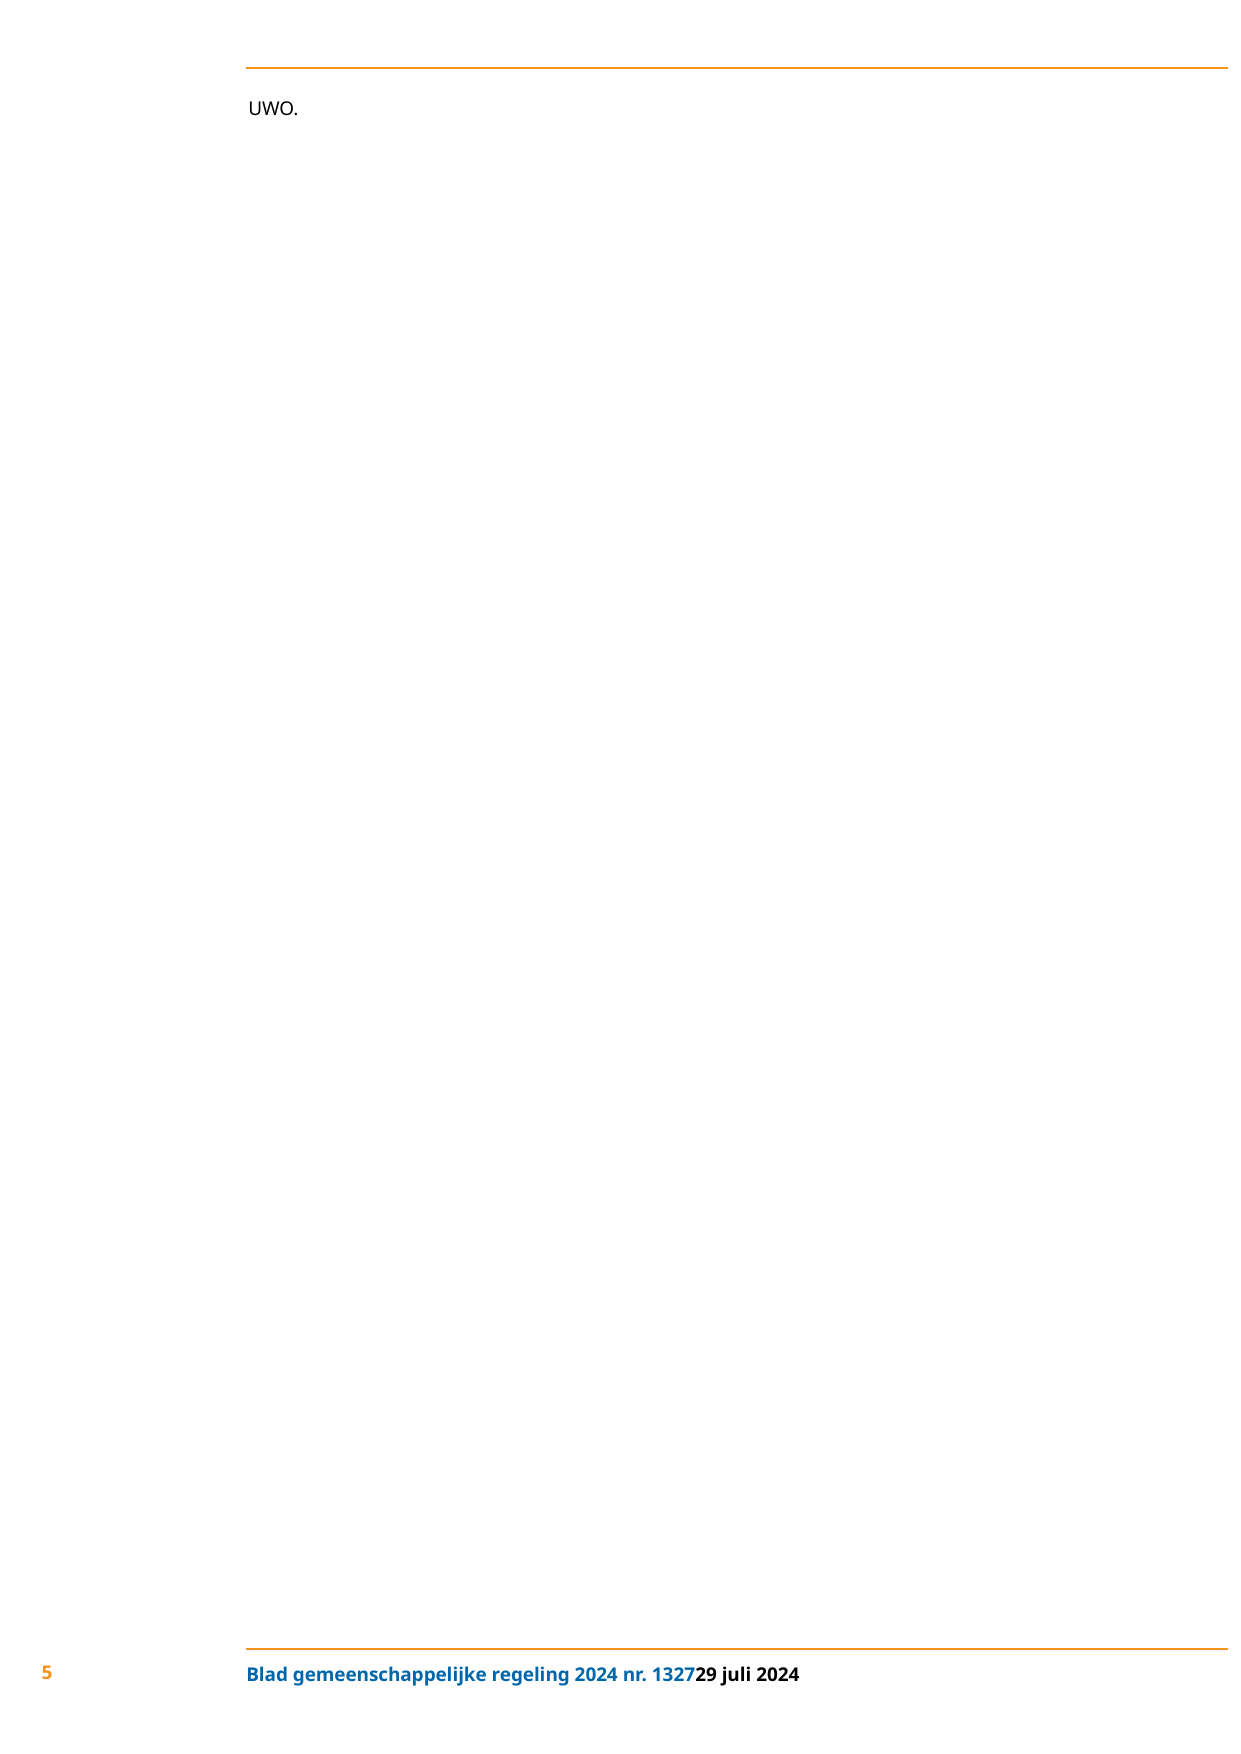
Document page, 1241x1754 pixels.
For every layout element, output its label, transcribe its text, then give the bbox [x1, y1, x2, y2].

text UWO. [248, 95, 1152, 121]
picture [41, 47, 231, 172]
